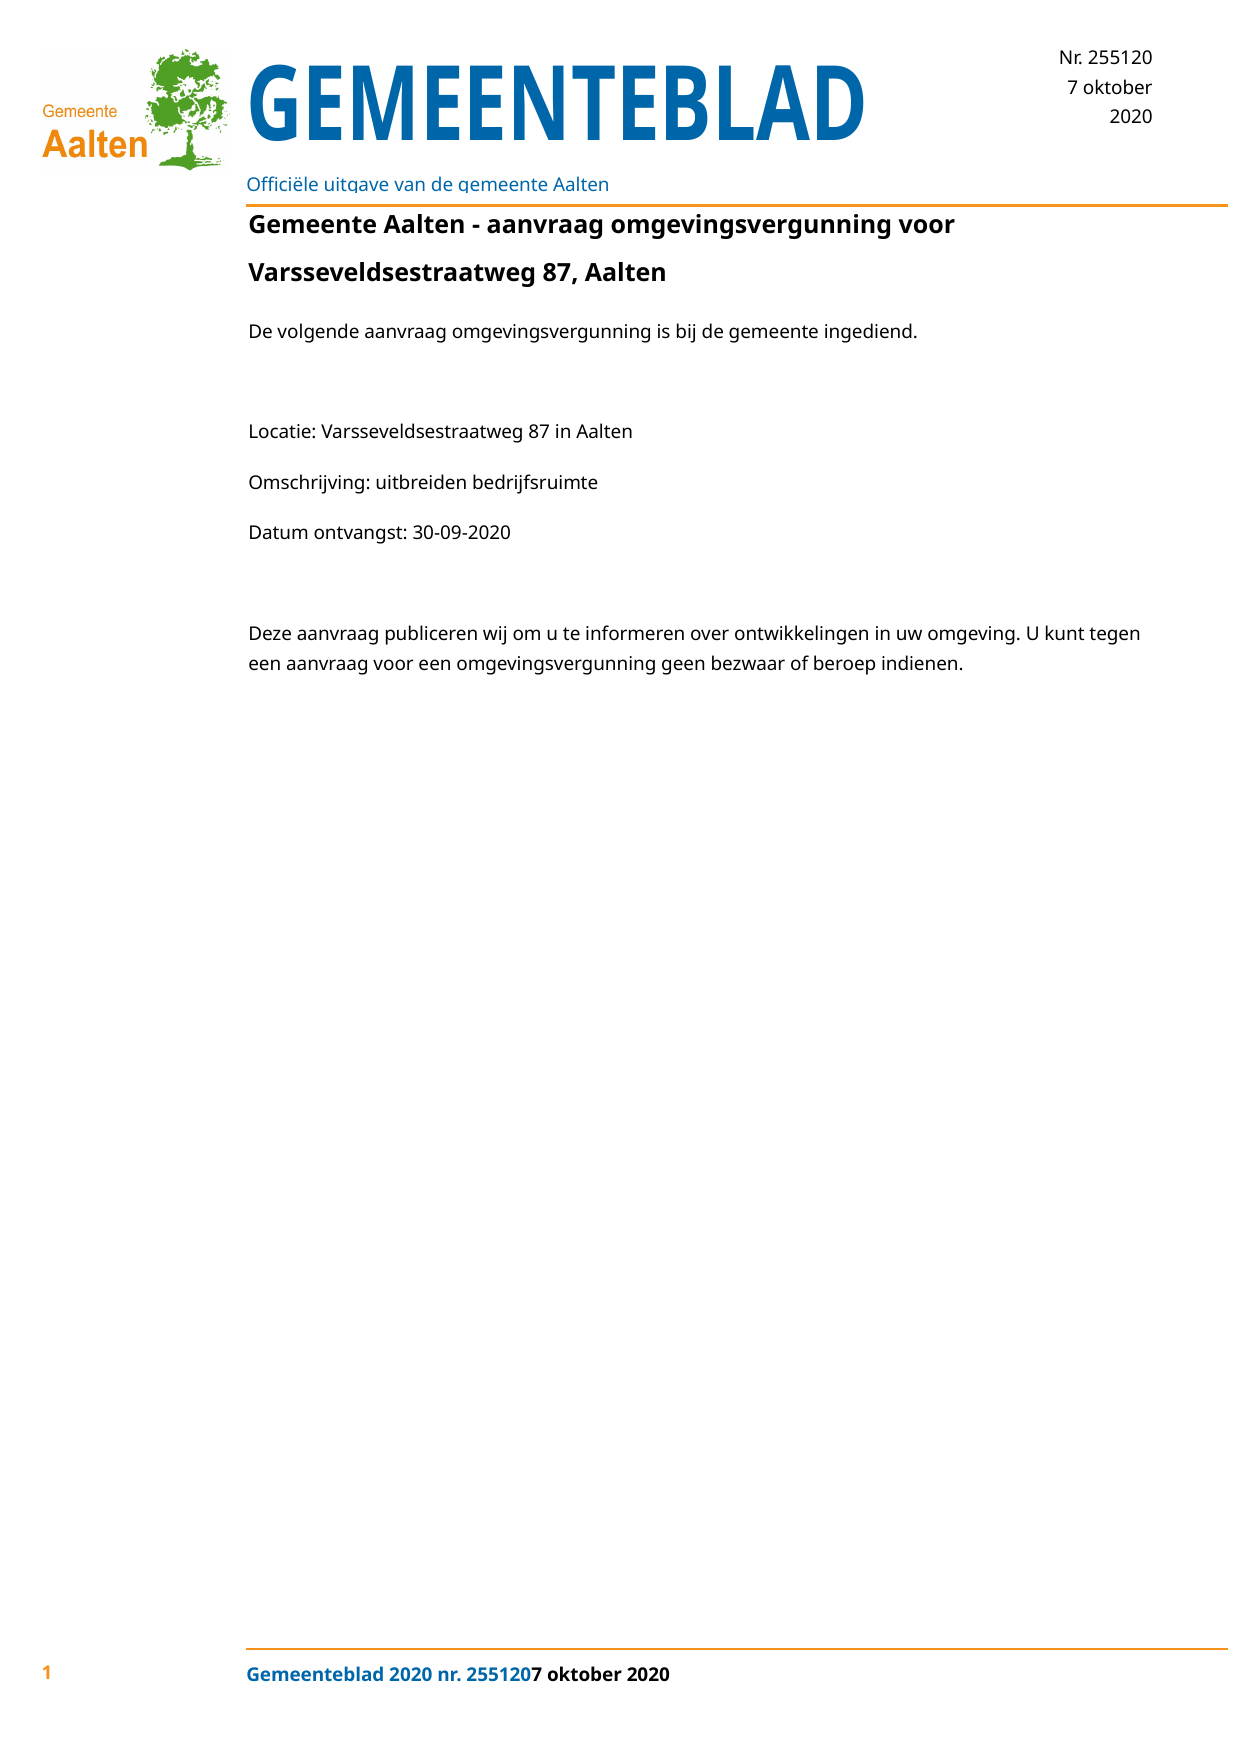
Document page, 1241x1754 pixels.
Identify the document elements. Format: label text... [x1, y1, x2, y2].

text Omschrijving: uitbreiden bedrijfsruimte [248, 469, 1152, 495]
text Locatie: Varsseveldsestraatweg 87 in Aalten [248, 419, 1152, 444]
picture [41, 47, 231, 172]
text Gemeente Aalten - aanvraag omgevingsvergunning voor Varsseveldsestraatweg 87, Aalten [248, 207, 1152, 288]
text Deze aanvraag publiceren wij om u te informeren over ontwikkelingen in uw omgeving. U kunt tegen een aanvraag voor een omgevingsvergunning geen bezwaar of beroep indienen. [248, 620, 1152, 676]
text Datum ontvangst: 30-09-2020 [248, 519, 1152, 545]
text De volgende aanvraag omgevingsvergunning is bij de gemeente ingediend. [248, 318, 1152, 344]
